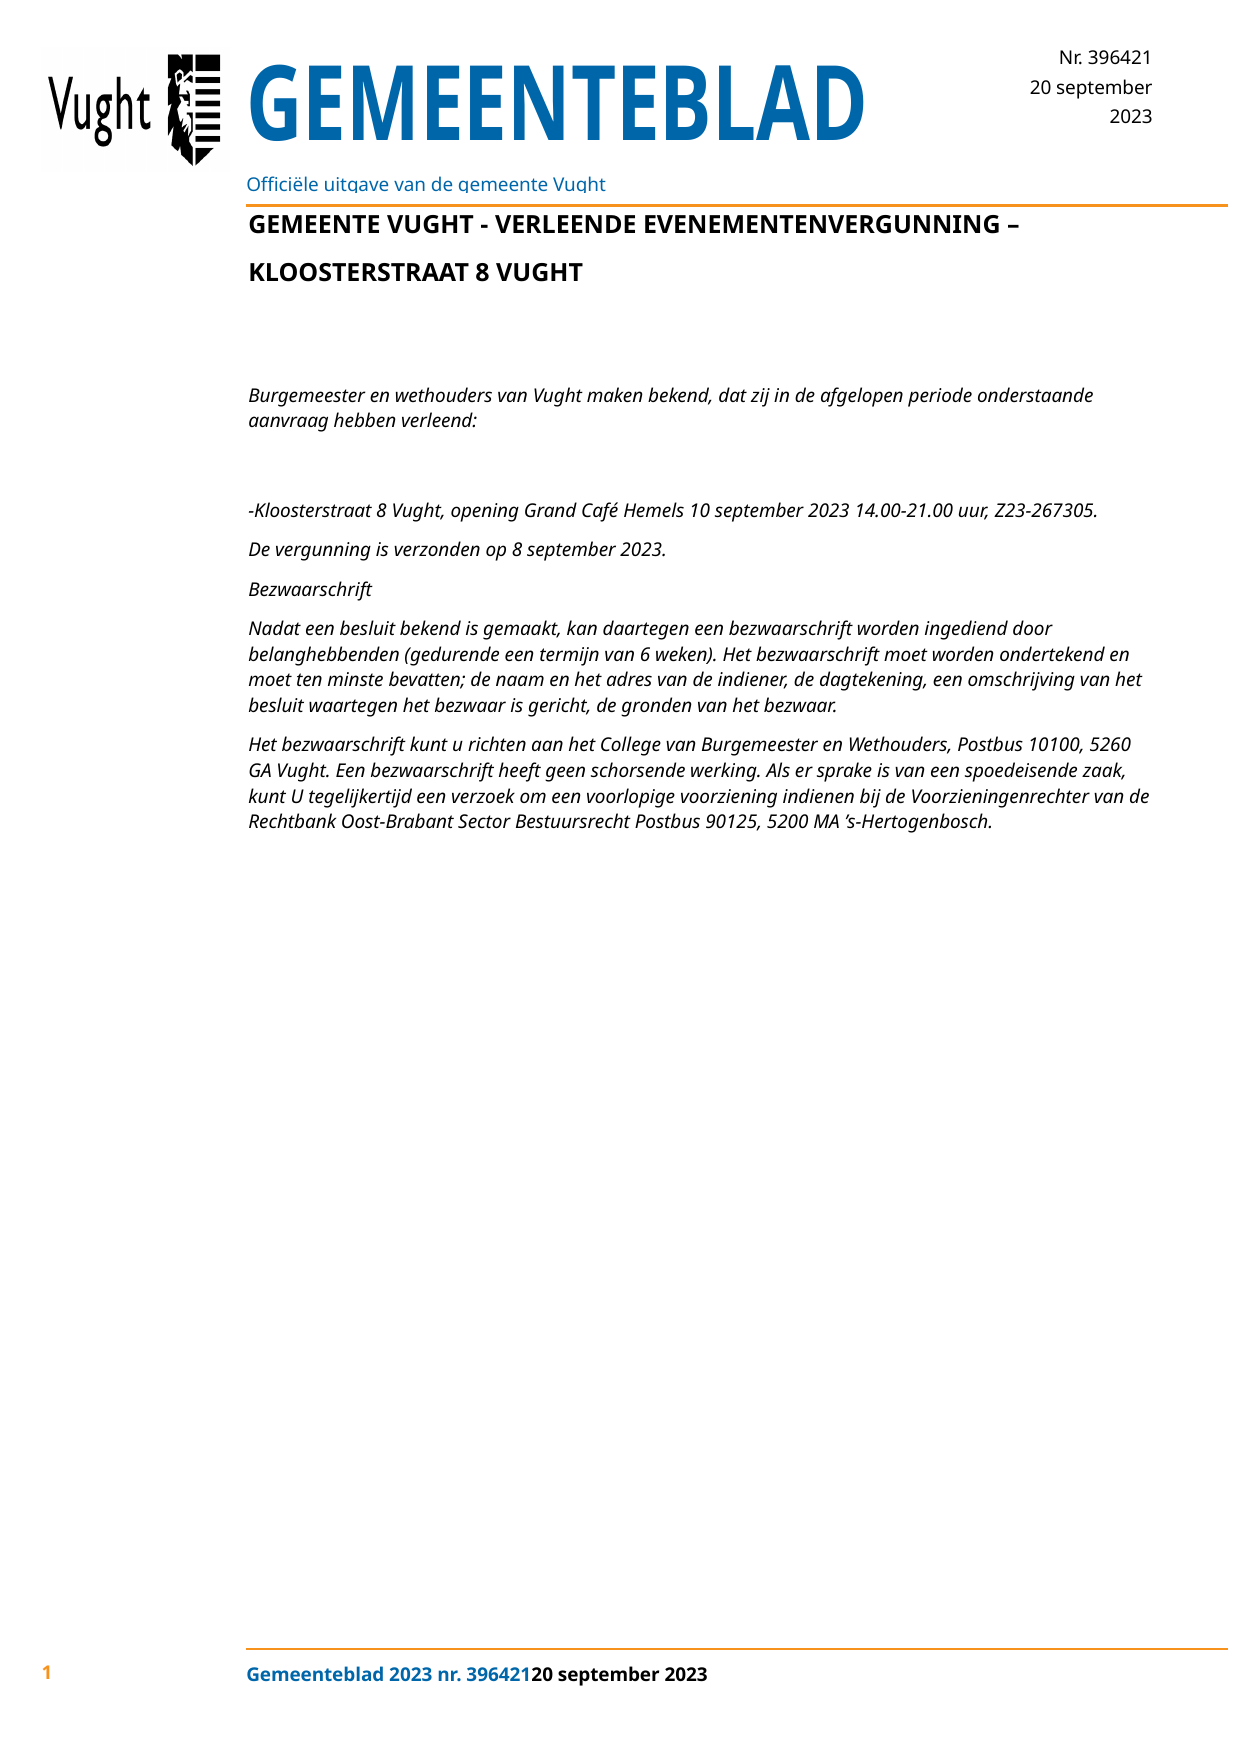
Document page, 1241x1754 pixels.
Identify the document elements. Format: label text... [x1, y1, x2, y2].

text Nadat een besluit bekend is gemaakt, kan daartegen een bezwaarschrift worden ingediend door belanghebbenden (gedurende een termijn van 6 weken). Het bezwaarschrift moet worden ondertekend en moet ten minste bevatten; de naam en het adres van de indiener, de dagtekening, een omschrijving van het besluit waartegen het bezwaar is gericht, de gronden van het bezwaar. [248, 615, 1152, 718]
picture [41, 47, 231, 172]
text GEMEENTE VUGHT - VERLEENDE EVENEMENTENVERGUNNING – KLOOSTERSTRAAT 8 VUGHT [248, 207, 1152, 288]
text Burgemeester en wethouders van Vught maken bekend, dat zij in de afgelopen periode onderstaande aanvraag hebben verleend: [248, 382, 1152, 433]
text -Kloosterstraat 8 Vught, opening Grand Café Hemels 10 september 2023 14.00-21.00 uur, Z23-267305. [248, 497, 1152, 523]
text De vergunning is verzonden op 8 september 2023. [248, 537, 1152, 562]
text Bezwaarschrift [248, 576, 1152, 602]
text Het bezwaarschrift kunt u richten aan het College van Burgemeester en Wethouders, Postbus 10100, 5260 GA Vught. Een bezwaarschrift heeft geen schorsende werking. Als er sprake is van een spoedeisende zaak, kunt U tegelijkertijd een verzoek om een voorlopige voorziening indienen bij de Voorzieningenrechter van de Rechtbank Oost-Brabant Sector Bestuursrecht Postbus 90125, 5200 MA ’s-Hertogenbosch. [248, 732, 1152, 834]
